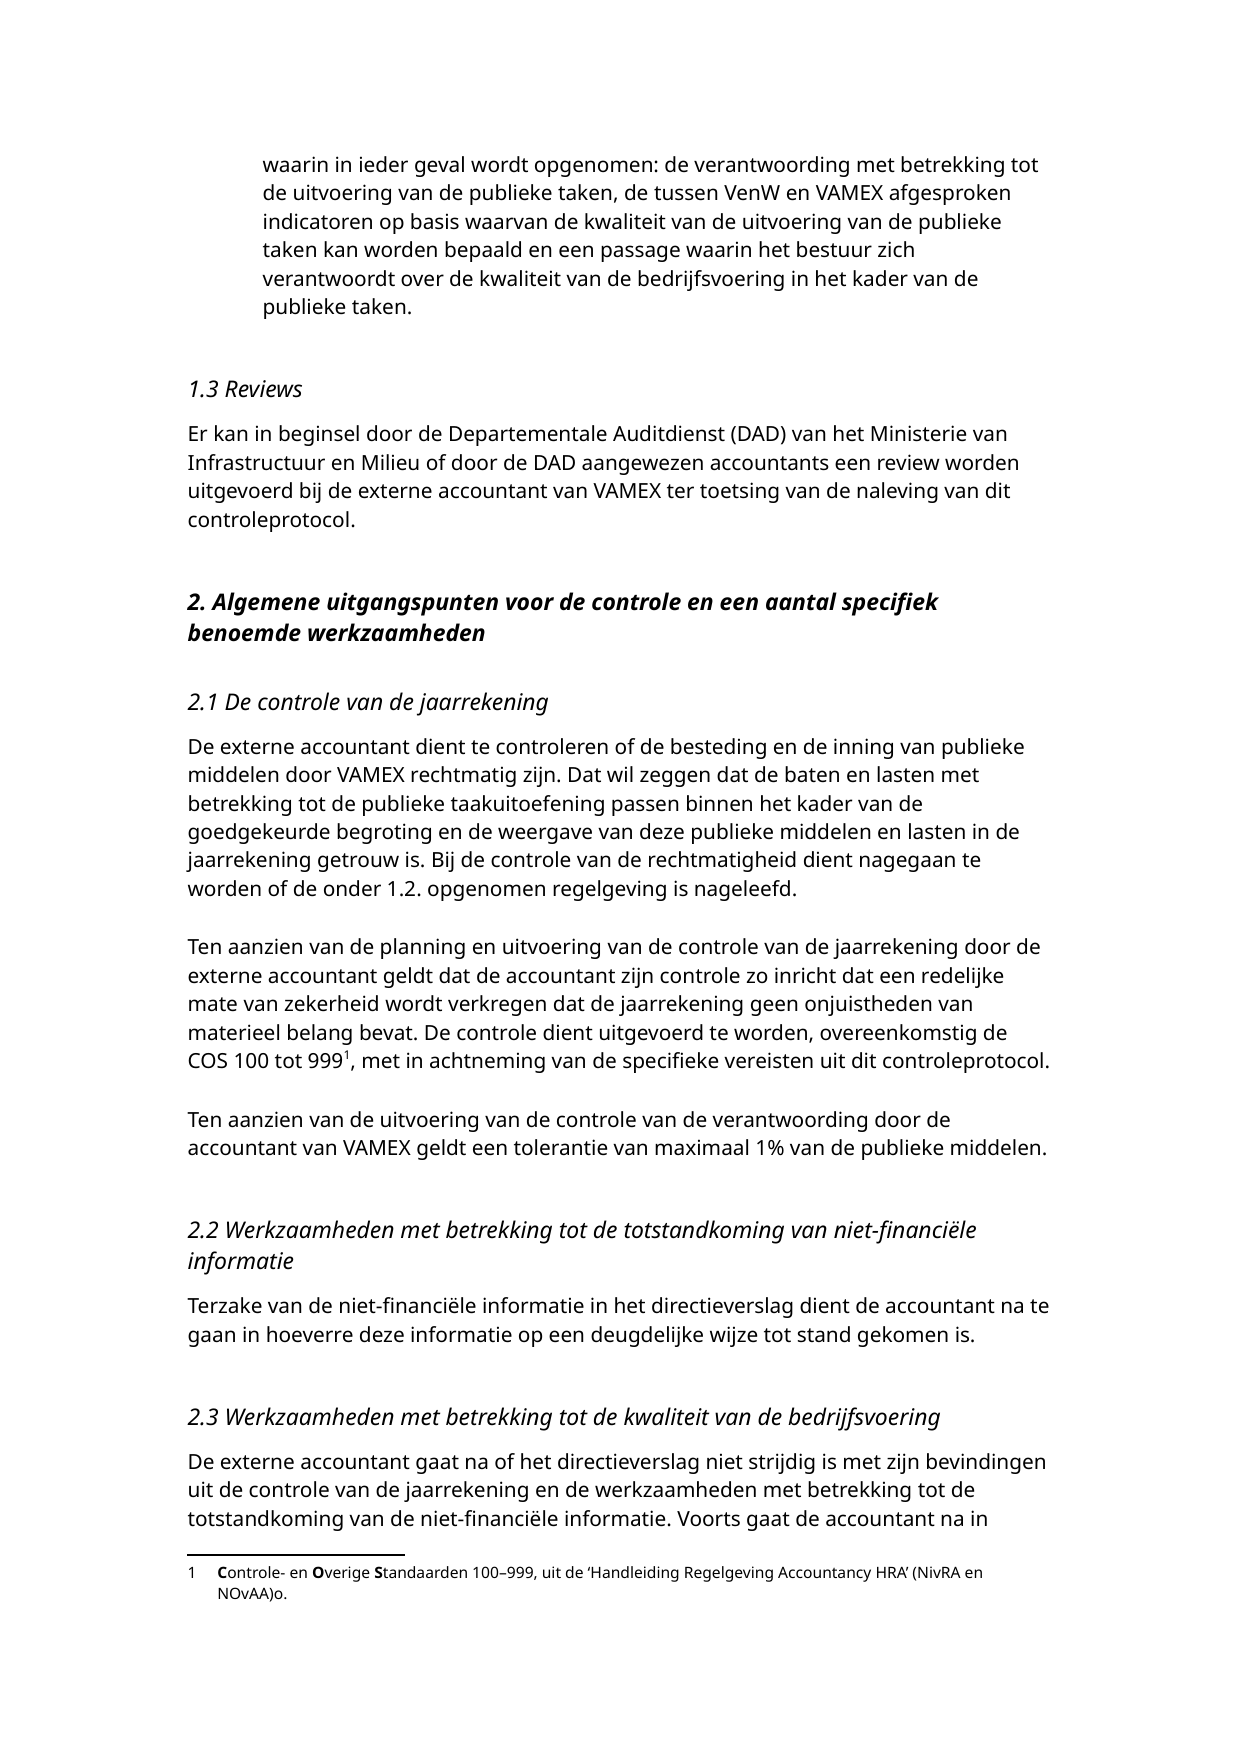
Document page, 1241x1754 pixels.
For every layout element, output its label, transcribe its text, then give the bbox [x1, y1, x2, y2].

text De externe accountant dient te controleren of de besteding en de inning van publieke middelen door VAMEX rechtmatig zijn. Dat wil zeggen dat de baten en lasten met betrekking tot de publieke taakuitoefening passen binnen het kader van de goedgekeurde begroting en de weergave van deze publieke middelen en lasten in de jaarrekening getrouw is. Bij de controle van de rechtmatigheid dient nagegaan te worden of de onder 1.2. opgenomen regelgeving is nageleefd. [187, 732, 1053, 902]
subtitle 1.3 Reviews [187, 373, 1053, 404]
text De externe accountant gaat na of het directieverslag niet strijdig is met zijn bevindingen uit de controle van de jaarrekening en de werkzaamheden met betrekking tot de totstandkoming van de niet-financiële informatie. Voorts gaat de accountant na in [187, 1447, 1053, 1532]
text Ten aanzien van de uitvoering van de controle van de verantwoording door de accountant van VAMEX geldt een tolerantie van maximaal 1% van de publieke middelen. [187, 1105, 1053, 1162]
text Terzake van de niet-financiële informatie in het directieverslag dient de accountant na te gaan in hoeverre deze informatie op een deugdelijke wijze tot stand gekomen is. [187, 1292, 1053, 1348]
list waarin in ieder geval wordt opgenomen: de verantwoording met betrekking tot de uitvoering van de publieke taken, de tussen VenW en VAMEX afgesproken indicatoren op basis waarvan de kwaliteit van de uitvoering van de publieke taken kan worden bepaald en een passage waarin het bestuur zich verantwoordt over de kwaliteit van de bedrijfsvoering in het kader van de publieke taken. [187, 150, 1053, 321]
subtitle 2. Algemene uitgangspunten voor de controle en een aantal specifiek benoemde werkzaamheden [187, 586, 1053, 648]
text Ten aanzien van de planning en uitvoering van de controle van de jaarrekening door de externe accountant geldt dat de accountant zijn controle zo inricht dat een redelijke mate van zekerheid wordt verkregen dat de jaarrekening geen onjuistheden van materieel belang bevat. De controle dient uitgevoerd te worden, overeenkomstig de COS 100 tot 999, met in achtneming van de specifieke vereisten uit dit controleprotocol. [187, 932, 1053, 1075]
subtitle 2.1 De controle van de jaarrekening [187, 686, 1053, 717]
text Controle- en Overige Standaarden 100–999, uit de ‘Handleiding Regelgeving Accountancy HRA’ (NivRA en NOvAA)o. [187, 1547, 1053, 1604]
subtitle 2.3 Werkzaamheden met betrekking tot de kwaliteit van de bedrijfsvoering [187, 1401, 1053, 1432]
subtitle 2.2 Werkzaamheden met betrekking tot de totstandkoming van niet-financiële informatie [187, 1214, 1053, 1277]
text Er kan in beginsel door de Departementale Auditdienst (DAD) van het Ministerie van Infrastructuur en Milieu of door de DAD aangewezen accountants een review worden uitgevoerd bij de externe accountant van VAMEX ter toetsing van de naleving van dit controleprotocol. [187, 419, 1053, 533]
